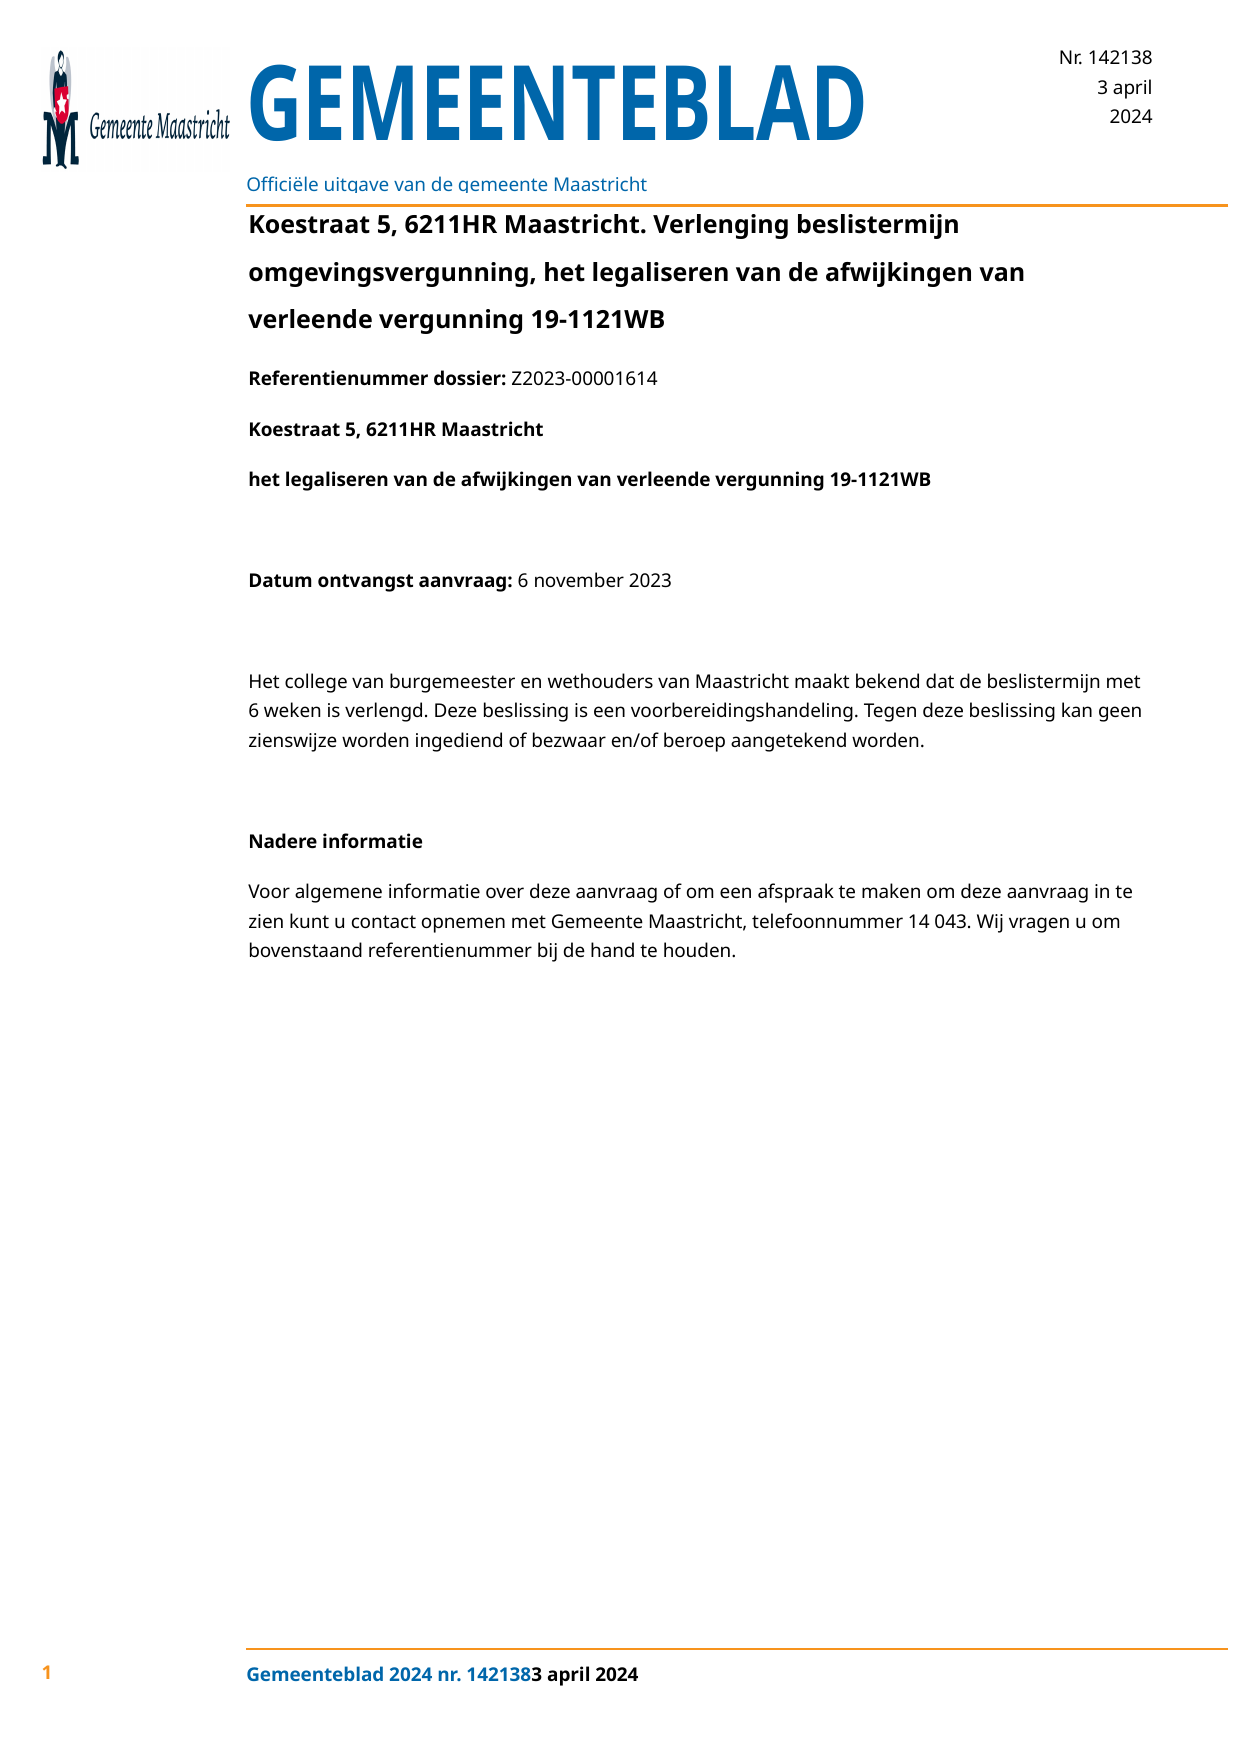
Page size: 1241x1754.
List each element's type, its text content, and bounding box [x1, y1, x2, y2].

text Voor algemene informatie over deze aanvraag of om een afspraak te maken om deze aanvraag in te zien kunt u contact opnemen met Gemeente Maastricht, telefoonnummer 14 043. Wij vragen u om bovenstaand referentienummer bij de hand te houden. [248, 878, 1152, 963]
text Nadere informatie [248, 828, 1152, 854]
text Koestraat 5, 6211HR Maastricht. Verlenging beslistermijn omgevingsvergunning, het legaliseren van de afwijkingen van verleende vergunning 19-1121WB [248, 207, 1152, 336]
text Het college van burgemeester en wethouders van Maastricht maakt bekend dat de beslistermijn met 6 weken is verlengd. Deze beslissing is een voorbereidingshandeling. Tegen deze beslissing kan geen zienswijze worden ingediend of bezwaar en/of beroep aangetekend worden. [248, 668, 1152, 753]
text het legaliseren van de afwijkingen van verleende vergunning 19-1121WB [248, 466, 1152, 492]
text Koestraat 5, 6211HR Maastricht [248, 416, 1152, 442]
text Datum ontvangst aanvraag: 6 november 2023 [248, 567, 1152, 593]
picture [41, 47, 231, 172]
text Referentienummer dossier: Z2023-00001614 [248, 366, 1152, 391]
